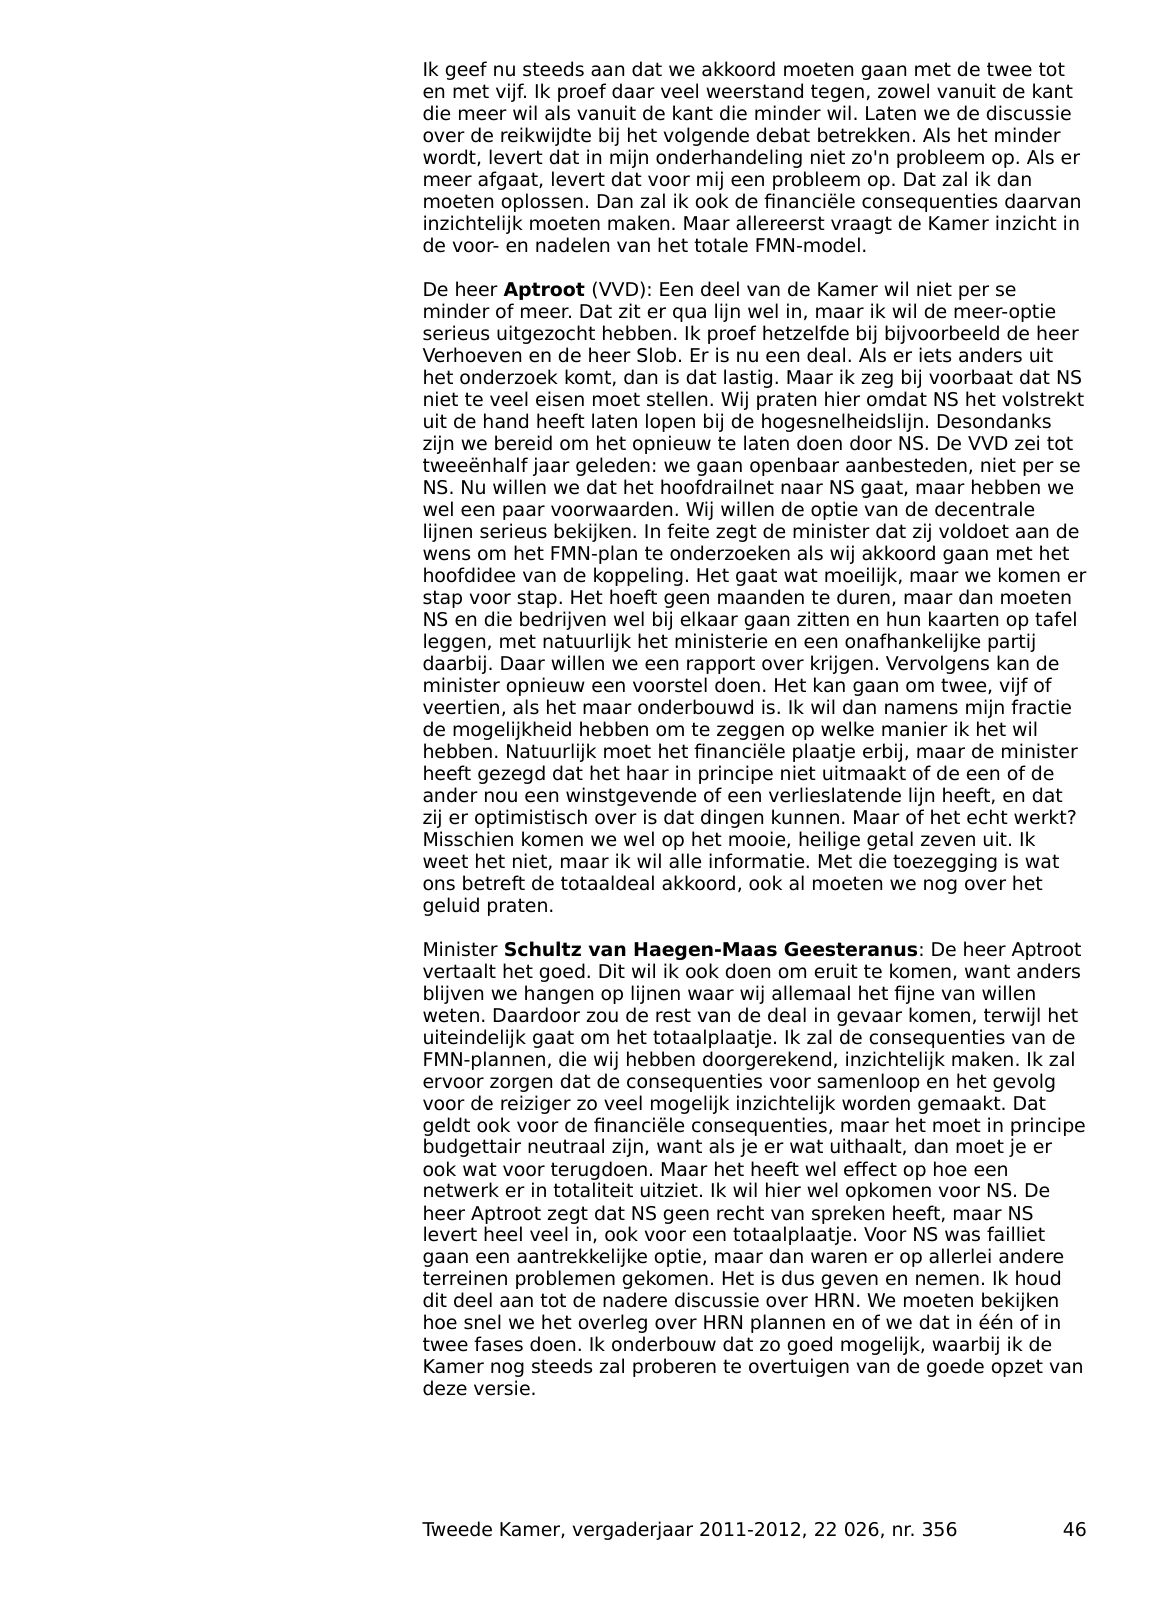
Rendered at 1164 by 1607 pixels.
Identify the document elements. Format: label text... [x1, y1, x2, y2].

text Ik geef nu steeds aan dat we akkoord moeten gaan met de twee tot en met vijf. Ik proef daar veel weerstand tegen, zowel vanuit de kant die meer wil als vanuit de kant die minder wil. Laten we de discussie over de reikwijdte bij het volgende debat betrekken. Als het minder wordt, levert dat in mijn onderhandeling niet zo'n probleem op. Als er meer afgaat, levert dat voor mij een probleem op. Dat zal ik dan moeten oplossen. Dan zal ik ook de financiële consequenties daarvan inzichtelijk moeten maken. Maar allereerst vraagt de Kamer inzicht in de voor- en nadelen van het totale FMN-model. [422, 59, 1087, 257]
text De heer Aptroot (VVD): Een deel van de Kamer wil niet per se minder of meer. Dat zit er qua lijn wel in, maar ik wil de meer-optie serieus uitgezocht hebben. Ik proef hetzelfde bij bijvoorbeeld de heer Verhoeven en de heer Slob. Er is nu een deal. Als er iets anders uit het onderzoek komt, dan is dat lastig. Maar ik zeg bij voorbaat dat NS niet te veel eisen moet stellen. Wij praten hier omdat NS het volstrekt uit de hand heeft laten lopen bij de hogesnelheidslijn. Desondanks zijn we bereid om het opnieuw te laten doen door NS. De VVD zei tot tweeënhalf jaar geleden: we gaan openbaar aanbesteden, niet per se NS. Nu willen we dat het hoofdrailnet naar NS gaat, maar hebben we wel een paar voorwaarden. Wij willen de optie van de decentrale lijnen serieus bekijken. In feite zegt de minister dat zij voldoet aan de wens om het FMN-plan te onderzoeken als wij akkoord gaan met het hoofdidee van de koppeling. Het gaat wat moeilijk, maar we komen er stap voor stap. Het hoeft geen maanden te duren, maar dan moeten NS en die bedrijven wel bij elkaar gaan zitten en hun kaarten op tafel leggen, met natuurlijk het ministerie en een onafhankelijke partij daarbij. Daar willen we een rapport over krijgen. Vervolgens kan de minister opnieuw een voorstel doen. Het kan gaan om twee, vijf of veertien, als het maar onderbouwd is. Ik wil dan namens mijn fractie de mogelijkheid hebben om te zeggen op welke manier ik het wil hebben. Natuurlijk moet het financiële plaatje erbij, maar de minister heeft gezegd dat het haar in principe niet uitmaakt of de een of de ander nou een winstgevende of een verlieslatende lijn heeft, en dat zij er optimistisch over is dat dingen kunnen. Maar of het echt werkt? Misschien komen we wel op het mooie, heilige getal zeven uit. Ik weet het niet, maar ik wil alle informatie. Met die toezegging is wat ons betreft de totaaldeal akkoord, ook al moeten we nog over het geluid praten. [422, 279, 1087, 916]
text Minister Schultz van Haegen-Maas Geesteranus: De heer Aptroot vertaalt het goed. Dit wil ik ook doen om eruit te komen, want anders blijven we hangen op lijnen waar wij allemaal het fijne van willen weten. Daardoor zou de rest van de deal in gevaar komen, terwijl het uiteindelijk gaat om het totaalplaatje. Ik zal de consequenties van de FMN-plannen, die wij hebben doorgerekend, inzichtelijk maken. Ik zal ervoor zorgen dat de consequenties voor samenloop en het gevolg voor de reiziger zo veel mogelijk inzichtelijk worden gemaakt. Dat geldt ook voor de financiële consequenties, maar het moet in principe budgettair neutraal zijn, want als je er wat uithaalt, dan moet je er ook wat voor terugdoen. Maar het heeft wel effect op hoe een netwerk er in totaliteit uitziet. Ik wil hier wel opkomen voor NS. De heer Aptroot zegt dat NS geen recht van spreken heeft, maar NS levert heel veel in, ook voor een totaalplaatje. Voor NS was failliet gaan een aantrekkelijke optie, maar dan waren er op allerlei andere terreinen problemen gekomen. Het is dus geven en nemen. Ik houd dit deel aan tot de nadere discussie over HRN. We moeten bekijken hoe snel we het overleg over HRN plannen en of we dat in één of in twee fases doen. Ik onderbouw dat zo goed mogelijk, waarbij ik de Kamer nog steeds zal proberen te overtuigen van de goede opzet van deze versie. [422, 939, 1087, 1400]
